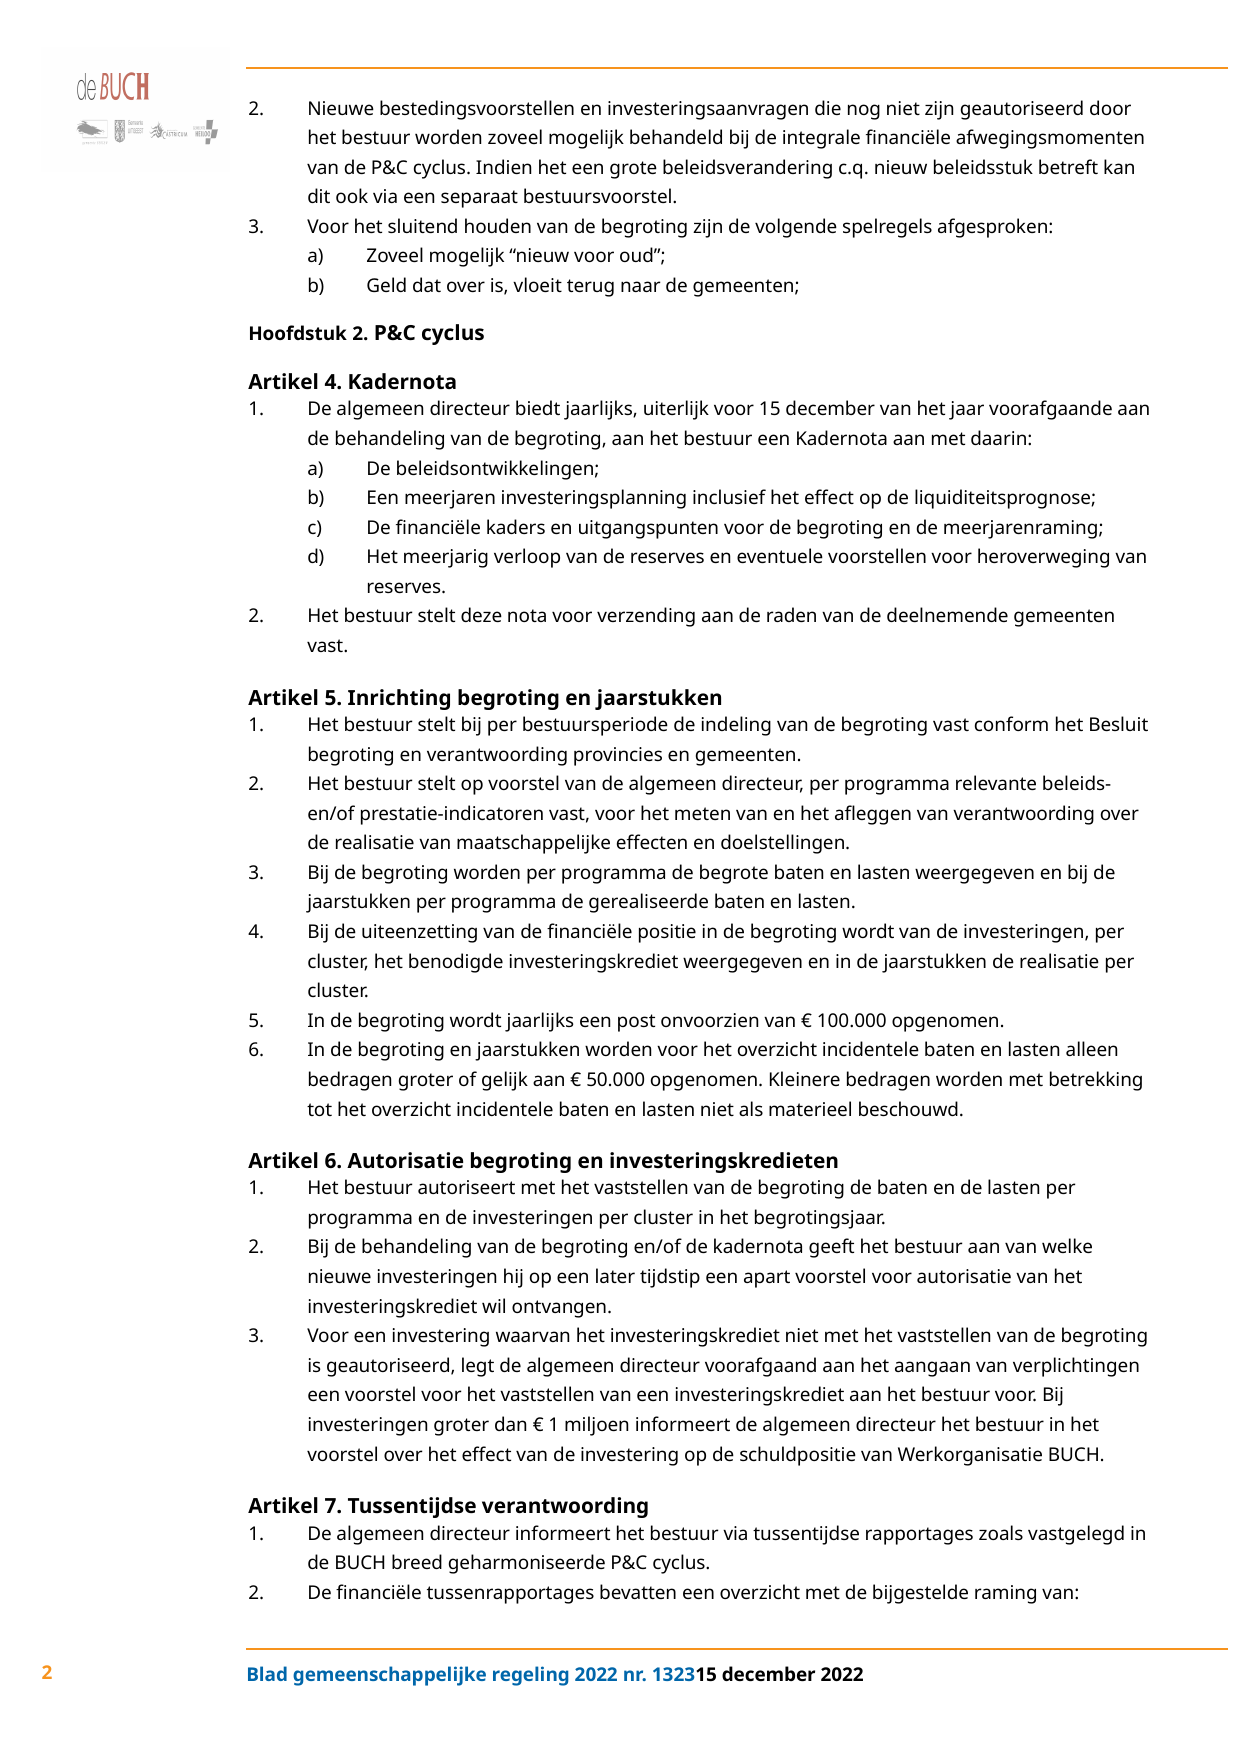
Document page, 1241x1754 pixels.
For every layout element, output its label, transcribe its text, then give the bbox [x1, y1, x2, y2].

list De financiële kaders en uitgangspunten voor de begroting en de meerjarenraming; [307, 514, 1152, 540]
list De financiële tussenrapportages bevatten een overzicht met de bijgestelde raming van: [248, 1579, 1152, 1604]
picture [41, 47, 231, 172]
list Het bestuur stelt op voorstel van de algemeen directeur, per programma relevante beleids- en/of prestatie-indicatoren vast, voor het meten van en het afleggen van verantwoording over de realisatie van maatschappelijke effecten en doelstellingen. [248, 770, 1152, 855]
list Voor het sluitend houden van de begroting zijn de volgende spelregels afgesproken: [248, 213, 1152, 239]
list Het bestuur stelt bij per bestuursperiode de indeling van de begroting vast conform het Besluit begroting en verantwoording provincies en gemeenten. [248, 711, 1152, 766]
list De algemeen directeur biedt jaarlijks, uiterlijk voor 15 december van het jaar voorafgaande aan de behandeling van de begroting, aan het bestuur een Kadernota aan met daarin: [248, 396, 1152, 451]
list Bij de uiteenzetting van de financiële positie in de begroting wordt van de investeringen, per cluster, het benodigde investeringskrediet weergegeven en in de jaarstukken de realisatie per cluster. [248, 918, 1152, 1003]
list Nieuwe bestedingsvoorstellen en investeringsaanvragen die nog niet zijn geautoriseerd door het bestuur worden zoveel mogelijk behandeld bij de integrale financiële afwegingsmomenten van de P&C cyclus. Indien het een grote beleidsverandering c.q. nieuw beleidsstuk betreft kan dit ook via een separaat bestuursvoorstel. [248, 95, 1152, 209]
list In de begroting en jaarstukken worden voor het overzicht incidentele baten en lasten alleen bedragen groter of gelijk aan € 50.000 opgenomen. Kleinere bedragen worden met betrekking tot het overzicht incidentele baten en lasten niet als materieel beschouwd. [248, 1037, 1152, 1121]
list In de begroting wordt jaarlijks een post onvoorzien van € 100.000 opgenomen. [248, 1007, 1152, 1033]
list Het bestuur stelt deze nota voor verzending aan de raden van de deelnemende gemeenten vast. [248, 603, 1152, 658]
text Artikel 5. Inrichting begroting en jaarstukken [248, 683, 1152, 711]
list Een meerjaren investeringsplanning inclusief het effect op de liquiditeitsprognose; [307, 484, 1152, 510]
text Artikel 7. Tussentijdse verantwoording [248, 1491, 1152, 1520]
list Bij de behandeling van de begroting en/of de kadernota geeft het bestuur aan van welke nieuwe investeringen hij op een later tijdstip een apart voorstel voor autorisatie van het investeringskrediet wil ontvangen. [248, 1234, 1152, 1319]
text Artikel 6. Autorisatie begroting en investeringskredieten [248, 1146, 1152, 1174]
text Hoofdstuk 2. P&C cyclus [248, 318, 1152, 346]
list Geld dat over is, vloeit terug naar de gemeenten; [307, 272, 1152, 298]
list Het meerjarig verloop van de reserves en eventuele voorstellen voor heroverweging van reserves. [307, 543, 1152, 599]
list Bij de begroting worden per programma de begrote baten en lasten weergegeven en bij de jaarstukken per programma de gerealiseerde baten en lasten. [248, 859, 1152, 914]
list De algemeen directeur informeert het bestuur via tussentijdse rapportages zoals vastgelegd in de BUCH breed geharmoniseerde P&C cyclus. [248, 1520, 1152, 1575]
list De beleidsontwikkelingen; [307, 455, 1152, 481]
text Artikel 4. Kadernota [248, 367, 1152, 396]
list Het bestuur autoriseert met het vaststellen van de begroting de baten en de lasten per programma en de investeringen per cluster in het begrotingsjaar. [248, 1174, 1152, 1230]
list Voor een investering waarvan het investeringskrediet niet met het vaststellen van de begroting is geautoriseerd, legt de algemeen directeur voorafgaand aan het aangaan van verplichtingen een voorstel voor het vaststellen van een investeringskrediet aan het bestuur voor. Bij investeringen groter dan € 1 miljoen informeert de algemeen directeur het bestuur in het voorstel over het effect van de investering op de schuldpositie van Werkorganisatie BUCH. [248, 1322, 1152, 1467]
list Zoveel mogelijk “nieuw voor oud”; [307, 243, 1152, 268]
